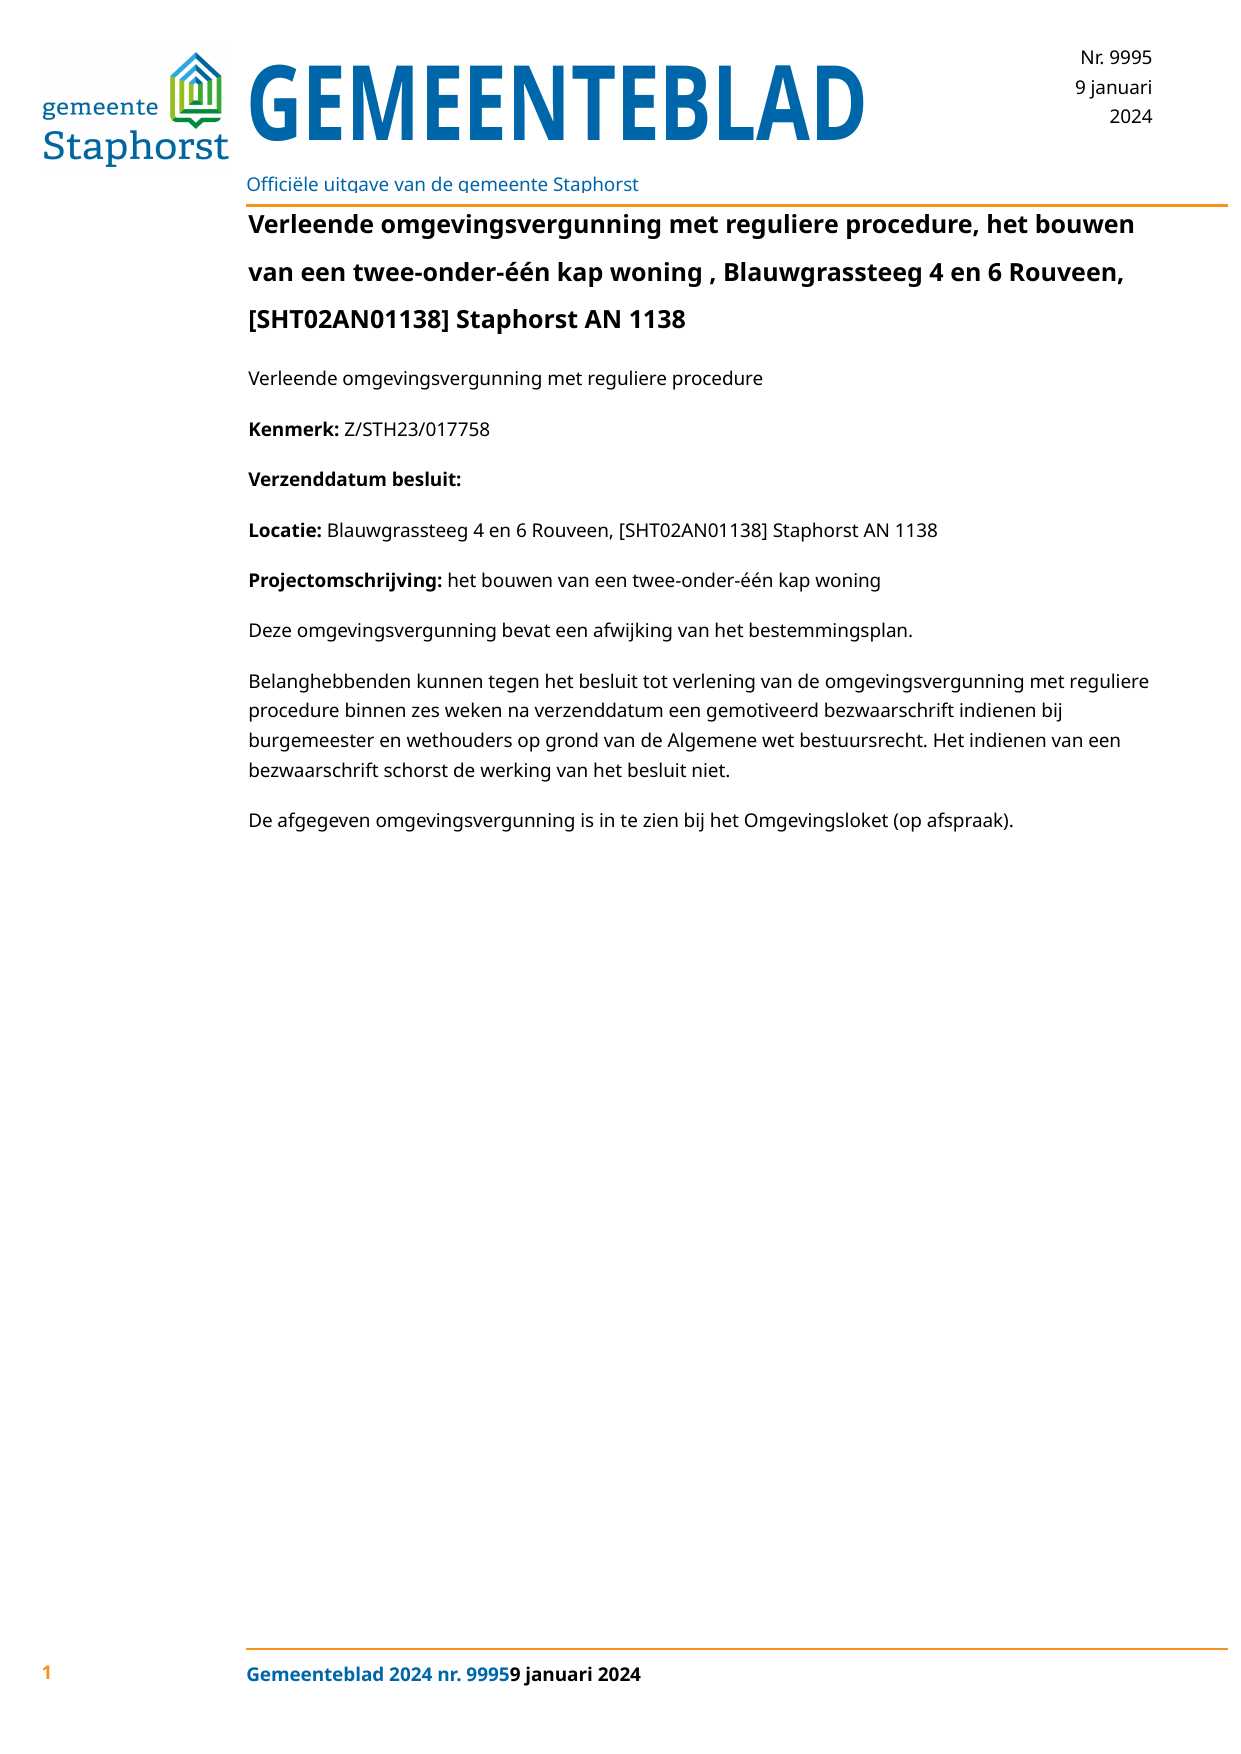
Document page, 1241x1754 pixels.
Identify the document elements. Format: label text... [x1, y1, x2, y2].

text Verzenddatum besluit: [248, 466, 1152, 492]
text Belanghebbenden kunnen tegen het besluit tot verlening van de omgevingsvergunning met reguliere procedure binnen zes weken na verzenddatum een gemotiveerd bezwaarschrift indienen bij burgemeester en wethouders op grond van de Algemene wet bestuursrecht. Het indienen van een bezwaarschrift schorst de werking van het besluit niet. [248, 668, 1152, 782]
text Kenmerk: Z/STH23/017758 [248, 416, 1152, 442]
text Projectomschrijving: het bouwen van een twee-onder-één kap woning [248, 567, 1152, 593]
text Verleende omgevingsvergunning met reguliere procedure, het bouwen van een twee-onder-één kap woning , Blauwgrassteeg 4 en 6 Rouveen, [SHT02AN01138] Staphorst AN 1138 [248, 207, 1152, 336]
text Locatie: Blauwgrassteeg 4 en 6 Rouveen, [SHT02AN01138] Staphorst AN 1138 [248, 517, 1152, 542]
text De afgegeven omgevingsvergunning is in te zien bij het Omgevingsloket (op afspraak). [248, 807, 1152, 833]
text Deze omgevingsvergunning bevat een afwijking van het bestemmingsplan. [248, 618, 1152, 643]
text Verleende omgevingsvergunning met reguliere procedure [248, 366, 1152, 391]
picture [41, 47, 231, 172]
